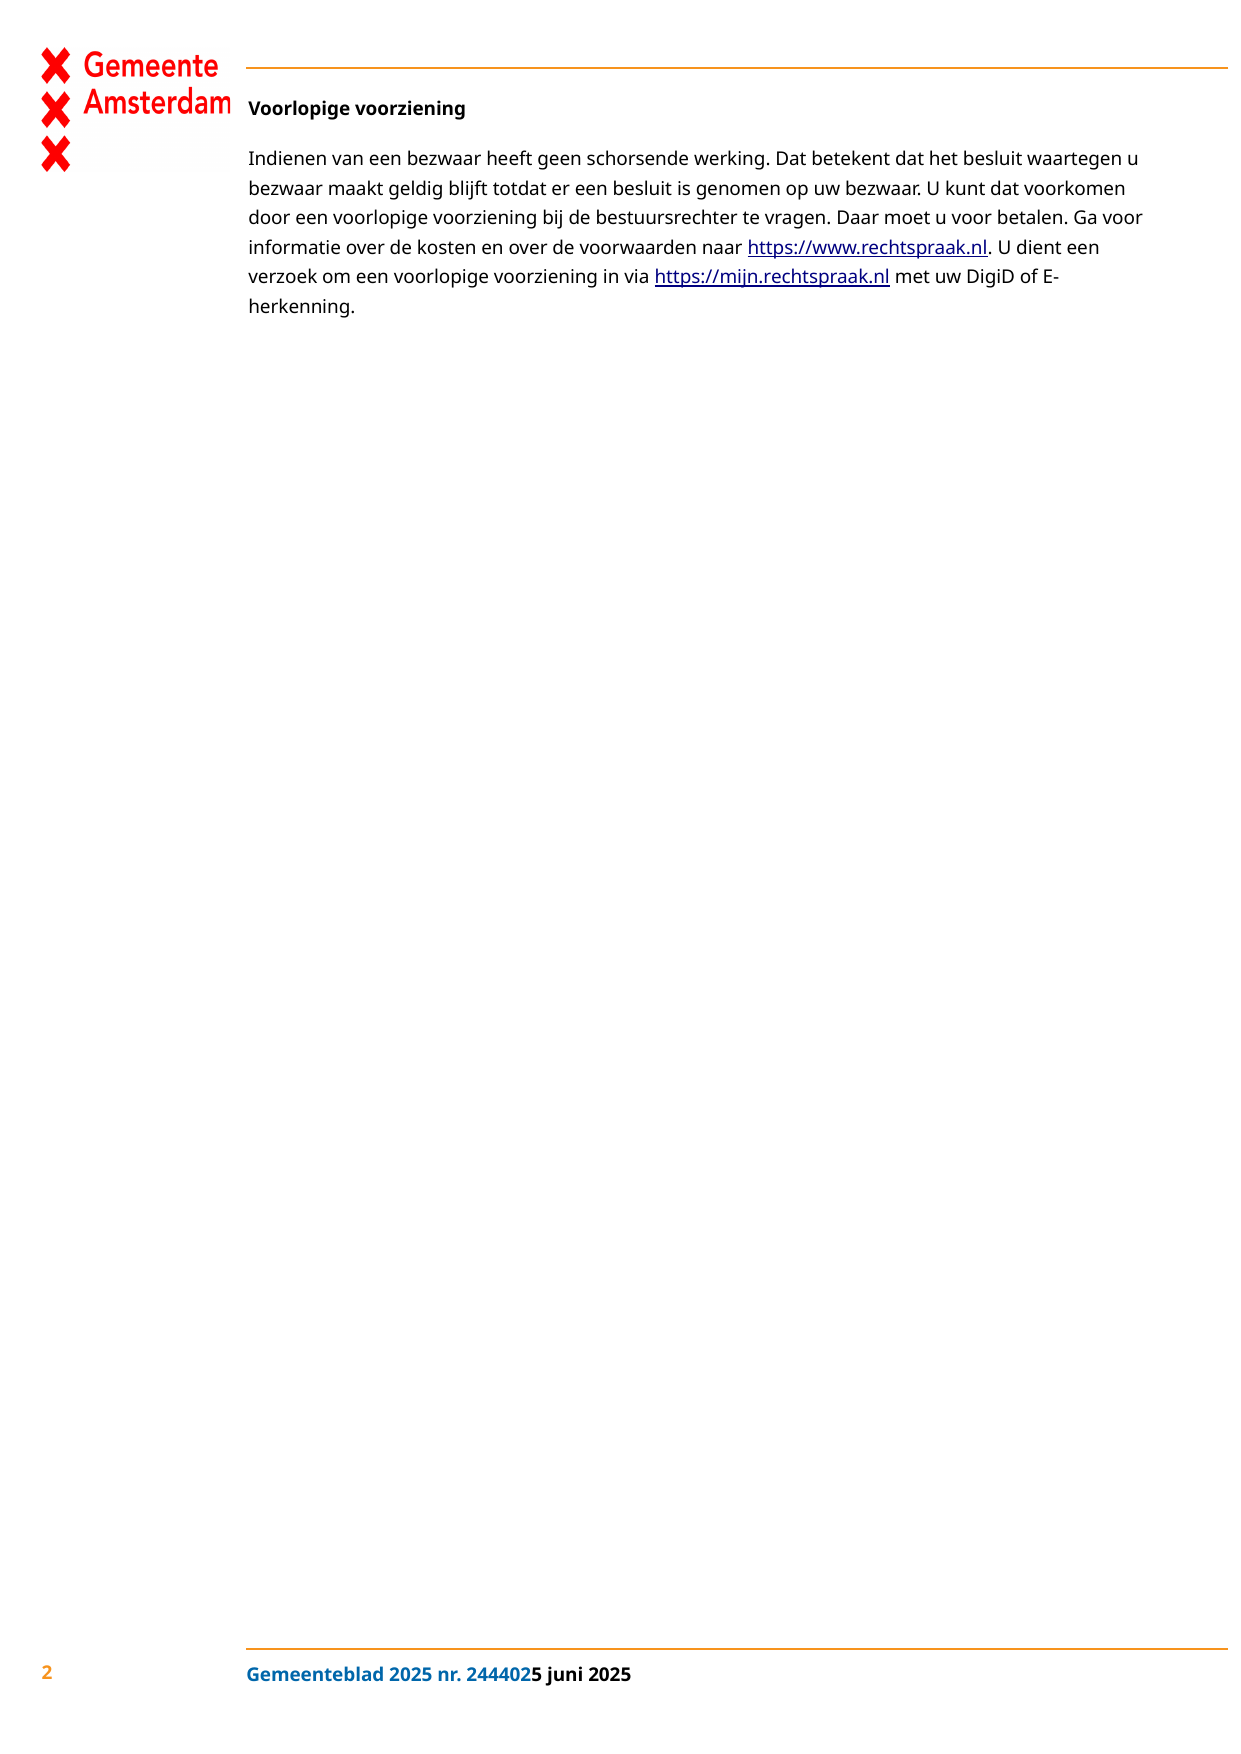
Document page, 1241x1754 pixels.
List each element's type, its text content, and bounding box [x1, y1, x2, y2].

text Indienen van een bezwaar heeft geen schorsende werking. Dat betekent dat het besluit waartegen u bezwaar maakt geldig blijft totdat er een besluit is genomen op uw bezwaar. U kunt dat voorkomen door een voorlopige voorziening bij de bestuursrechter te vragen. Daar moet u voor betalen. Ga voor informatie over de kosten en over de voorwaarden naar https://www.rechtspraak.nl. U dient een verzoek om een voorlopige voorziening in via https://mijn.rechtspraak.nl met uw DigiD of E-herkenning. [248, 145, 1152, 319]
text Voorlopige voorziening [248, 95, 1152, 121]
picture [41, 47, 231, 172]
